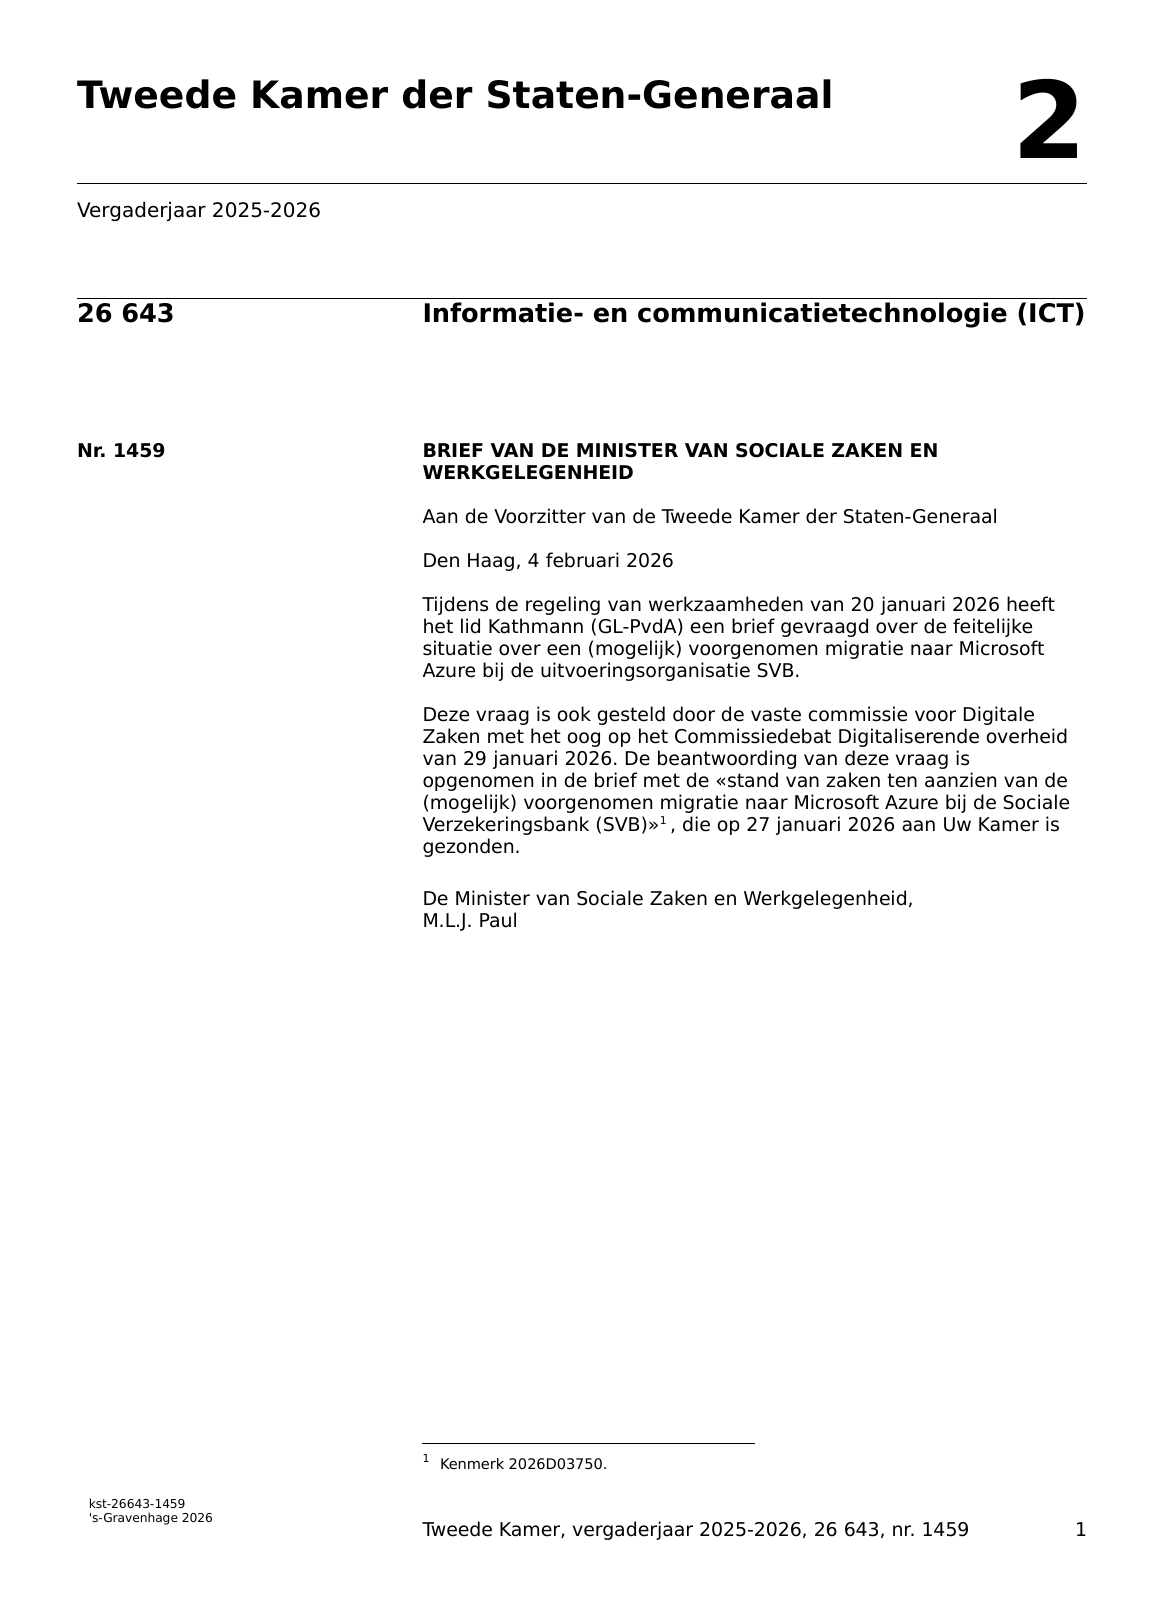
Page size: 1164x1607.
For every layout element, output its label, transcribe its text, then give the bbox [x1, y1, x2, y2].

text Aan de Voorzitter van de Tweede Kamer der Staten-Generaal [422, 506, 1087, 528]
text Deze vraag is ook gesteld door de vaste commissie voor Digitale Zaken met het oog op het Commissiedebat Digitaliserende overheid van 29 januari 2026. De beantwoording van deze vraag is opgenomen in de brief met de «stand van zaken ten aanzien van de (mogelijk) voorgenomen migratie naar Microsoft Azure bij de Sociale Verzekeringsbank (SVB)», die op 27 januari 2026 aan Uw Kamer is gezonden. [422, 704, 1087, 858]
text kst-26643-1459 [88, 1497, 323, 1511]
table_header Tweede Kamer der Staten-Generaal [77, 59, 886, 183]
subtitle Nr. 1459 BRIEF VAN DE MINISTER VAN SOCIALE ZAKEN EN WERKGELEGENHEID [77, 440, 1087, 484]
text 's-Gravenhage 2026 [88, 1511, 323, 1525]
table_cell Vergaderjaar 2025-2026 [77, 184, 1087, 298]
text Kenmerk 2026D03750. [422, 1452, 1087, 1474]
subtitle 26 643 Informatie- en communicatietechnologie (ICT) [77, 299, 1087, 329]
text De Minister van Sociale Zaken en Werkgelegenheid, M.L.J. Paul [422, 888, 1087, 932]
text Den Haag, 4 februari 2026 [422, 550, 1087, 572]
table_header 2 [886, 59, 1087, 183]
text Tijdens de regeling van werkzaamheden van 20 januari 2026 heeft het lid Kathmann (GL-PvdA) een brief gevraagd over de feitelijke situatie over een (mogelijk) voorgenomen migratie naar Microsoft Azure bij de uitvoeringsorganisatie SVB. [422, 594, 1087, 682]
